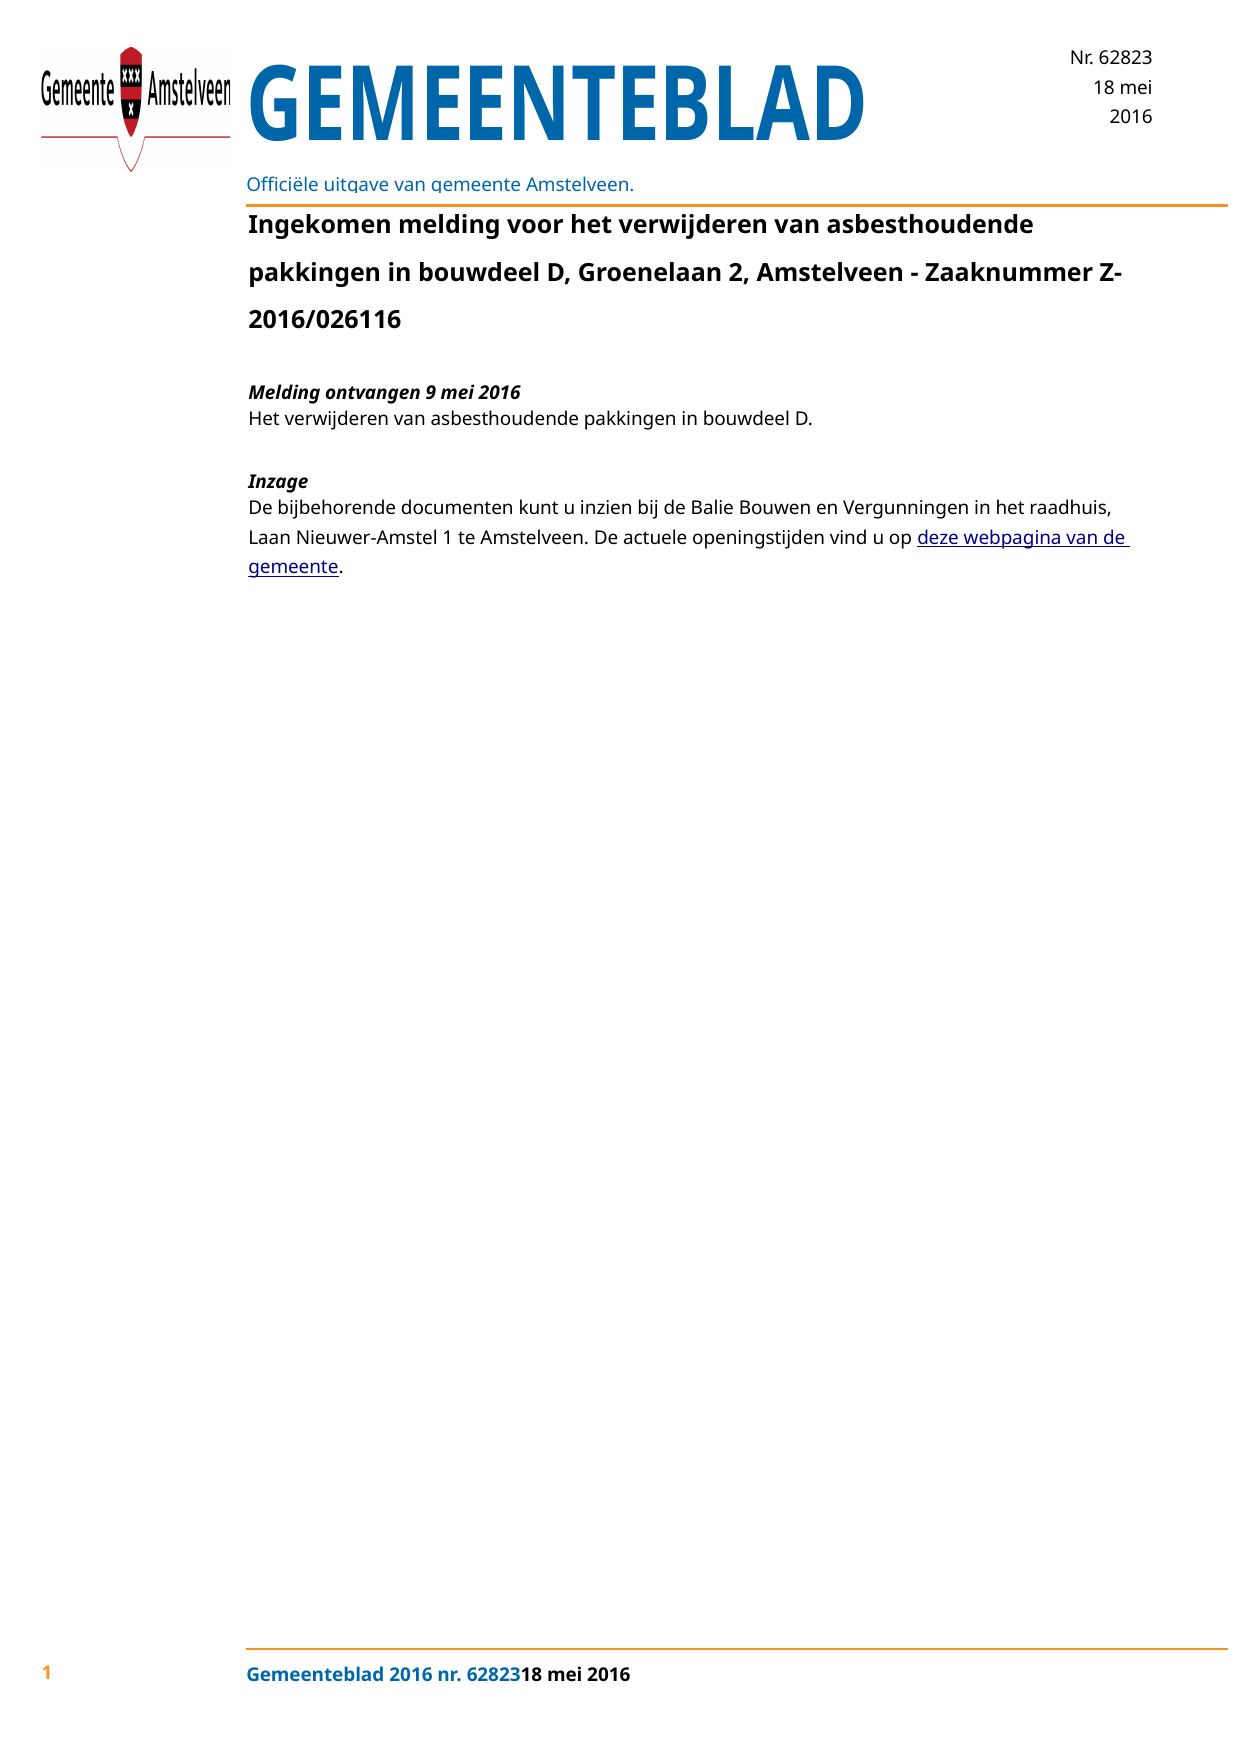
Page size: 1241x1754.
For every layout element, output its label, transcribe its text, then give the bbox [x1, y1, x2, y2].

text Inzage [248, 469, 1152, 494]
text Ingekomen melding voor het verwijderen van asbesthoudende pakkingen in bouwdeel D, Groenelaan 2, Amstelveen - Zaaknummer Z-2016/026116 [248, 207, 1152, 336]
text De bijbehorende documenten kunt u inzien bij de Balie Bouwen en Vergunningen in het raadhuis, Laan Nieuwer-Amstel 1 te Amstelveen. De actuele openingstijden vind u op deze webpagina van de gemeente. [248, 494, 1152, 579]
picture [41, 47, 231, 172]
text Het verwijderen van asbesthoudende pakkingen in bouwdeel D. [248, 405, 1152, 431]
text Melding ontvangen 9 mei 2016 [248, 379, 1152, 405]
